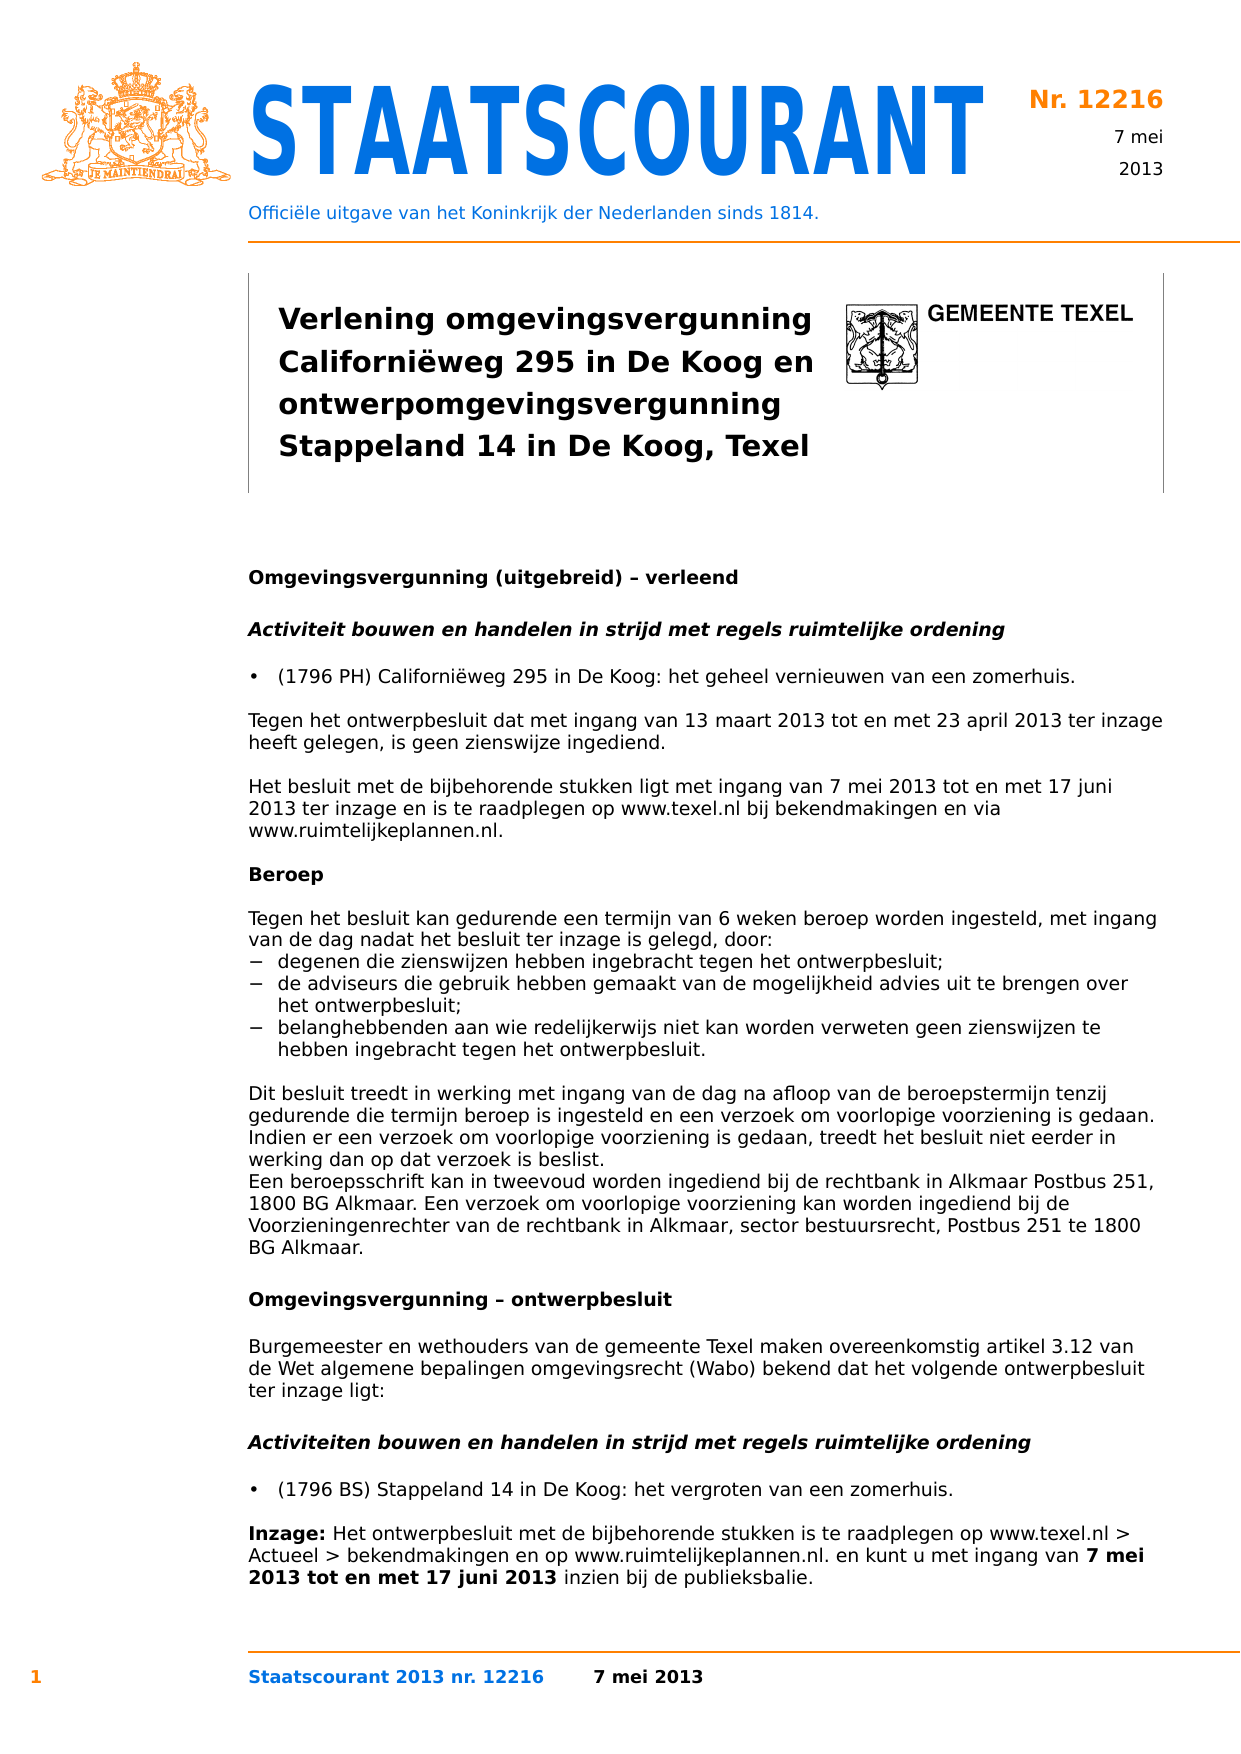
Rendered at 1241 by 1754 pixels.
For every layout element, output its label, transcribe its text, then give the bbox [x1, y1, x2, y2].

table_cell Officiële uitgave van het Koninkrijk der Nederlanden sinds 1814. [248, 203, 1240, 241]
text Een beroepsschrift kan in tweevoud worden ingediend bij de rechtbank in Alkmaar Postbus 251, 1800 BG Alkmaar. Een verzoek om voorlopige voorziening kan worden ingediend bij de Voorzieningenrechter van de rechtbank in Alkmaar, sector bestuursrecht, Postbus 251 te 1800 BG Alkmaar. [248, 1171, 1163, 1259]
picture [844, 302, 1134, 391]
text − de adviseurs die gebruik hebben gemaakt van de mogelijkheid advies uit te brengen over het ontwerpbesluit; [248, 973, 1163, 1017]
text Burgemeester en wethouders van de gemeente Texel maken overeenkomstig artikel 3.12 van de Wet algemene bepalingen omgevingsrecht (Wabo) bekend dat het volgende ontwerpbesluit ter inzage ligt: [248, 1336, 1163, 1402]
table_cell 7 mei [998, 121, 1240, 153]
text Het besluit met de bijbehorende stukken ligt met ingang van 7 mei 2013 tot en met 17 juni 2013 ter inzage en is te raadplegen op www.texel.nl bij bekendmakingen en via www.ruimtelijkeplannen.nl. [248, 776, 1163, 842]
subtitle Omgevingsvergunning (uitgebreid) – verleend [248, 567, 1163, 589]
subtitle Omgevingsvergunning – ontwerpbesluit [248, 1289, 1163, 1311]
text • (1796 BS) Stappeland 14 in De Koog: het vergroten van een zomerhuis. [248, 1479, 1163, 1501]
table_header [25, 62, 248, 241]
text • (1796 PH) Californiëweg 295 in De Koog: het geheel vernieuwen van een zomerhuis. [248, 666, 1163, 688]
table_header STAATSCOURANT [248, 62, 998, 203]
picture [41, 62, 231, 186]
subtitle Activiteit bouwen en handelen in strijd met regels ruimtelijke ordening [248, 619, 1163, 641]
subtitle Verlening omgevingsvergunning Californiëweg 295 in De Koog en ontwerpomgevingsvergunning Stappeland 14 in De Koog, Texel [249, 273, 1163, 493]
text Tegen het ontwerpbesluit dat met ingang van 13 maart 2013 tot en met 23 april 2013 ter inzage heeft gelegen, is geen zienswijze ingediend. [248, 710, 1163, 754]
text − belanghebbenden aan wie redelijkerwijs niet kan worden verweten geen zienswijzen te hebben ingebracht tegen het ontwerpbesluit. [248, 1017, 1163, 1061]
table_header Nr. 12216 [998, 62, 1240, 121]
text Tegen het besluit kan gedurende een termijn van 6 weken beroep worden ingesteld, met ingang van de dag nadat het besluit ter inzage is gelegd, door: [248, 907, 1163, 951]
subtitle Activiteiten bouwen en handelen in strijd met regels ruimtelijke ordening [248, 1432, 1163, 1454]
text Beroep [248, 863, 1163, 886]
table_cell 2013 [998, 153, 1240, 203]
text − degenen die zienswijzen hebben ingebracht tegen het ontwerpbesluit; [248, 951, 1163, 973]
text Dit besluit treedt in werking met ingang van de dag na afloop van de beroepstermijn tenzij gedurende die termijn beroep is ingesteld en een verzoek om voorlopige voorziening is gedaan. Indien er een verzoek om voorlopige voorziening is gedaan, treedt het besluit niet eerder in werking dan op dat verzoek is beslist. [248, 1083, 1163, 1171]
text Inzage: Het ontwerpbesluit met de bijbehorende stukken is te raadplegen op www.texel.nl > Actueel > bekendmakingen en op www.ruimtelijkeplannen.nl. en kunt u met ingang van 7 mei 2013 tot en met 17 juni 2013 inzien bij de publieksbalie. [248, 1523, 1163, 1589]
